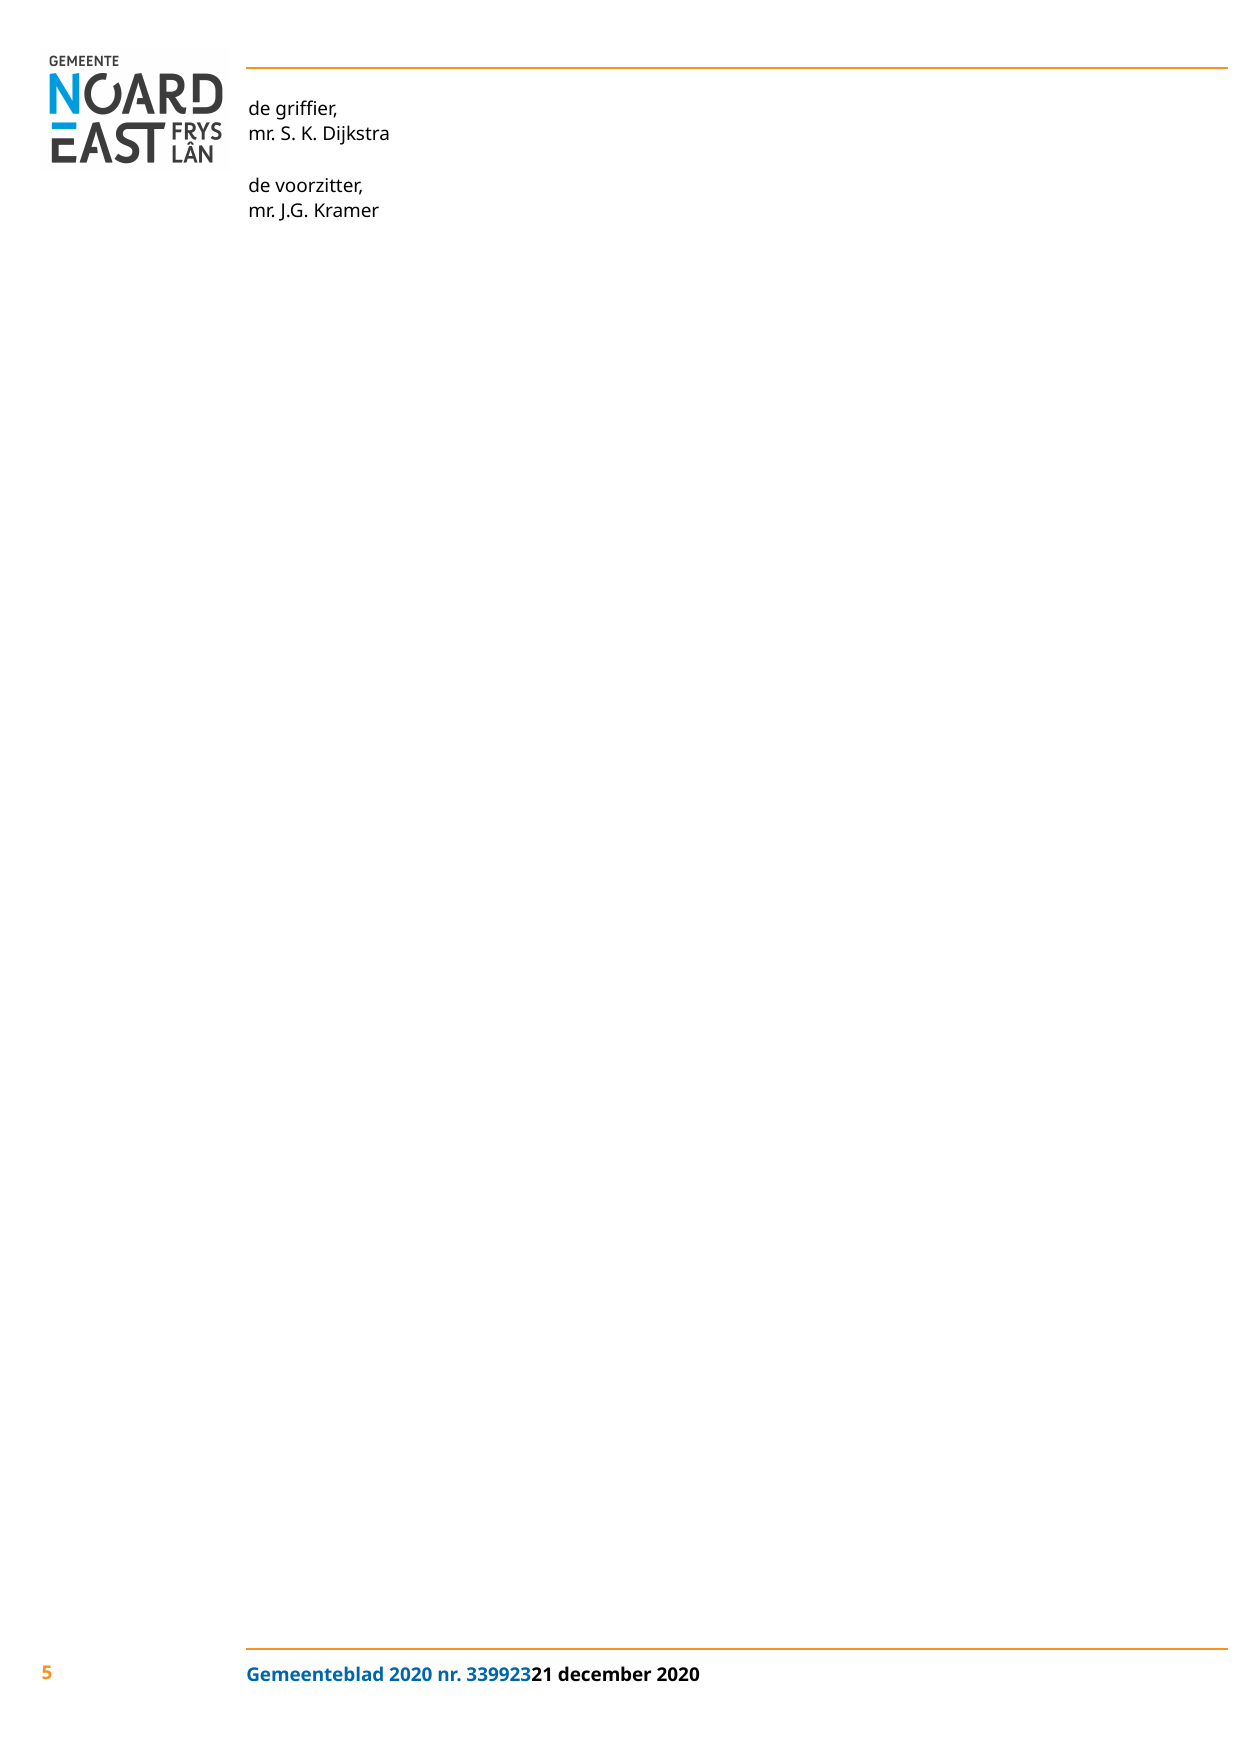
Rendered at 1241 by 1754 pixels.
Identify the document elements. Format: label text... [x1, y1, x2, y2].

text de griffier, [248, 95, 1152, 121]
text mr. J.G. Kramer [248, 198, 1152, 223]
text mr. S. K. Dijkstra [248, 121, 1152, 146]
picture [41, 47, 231, 172]
text de voorzitter, [248, 172, 1152, 198]
